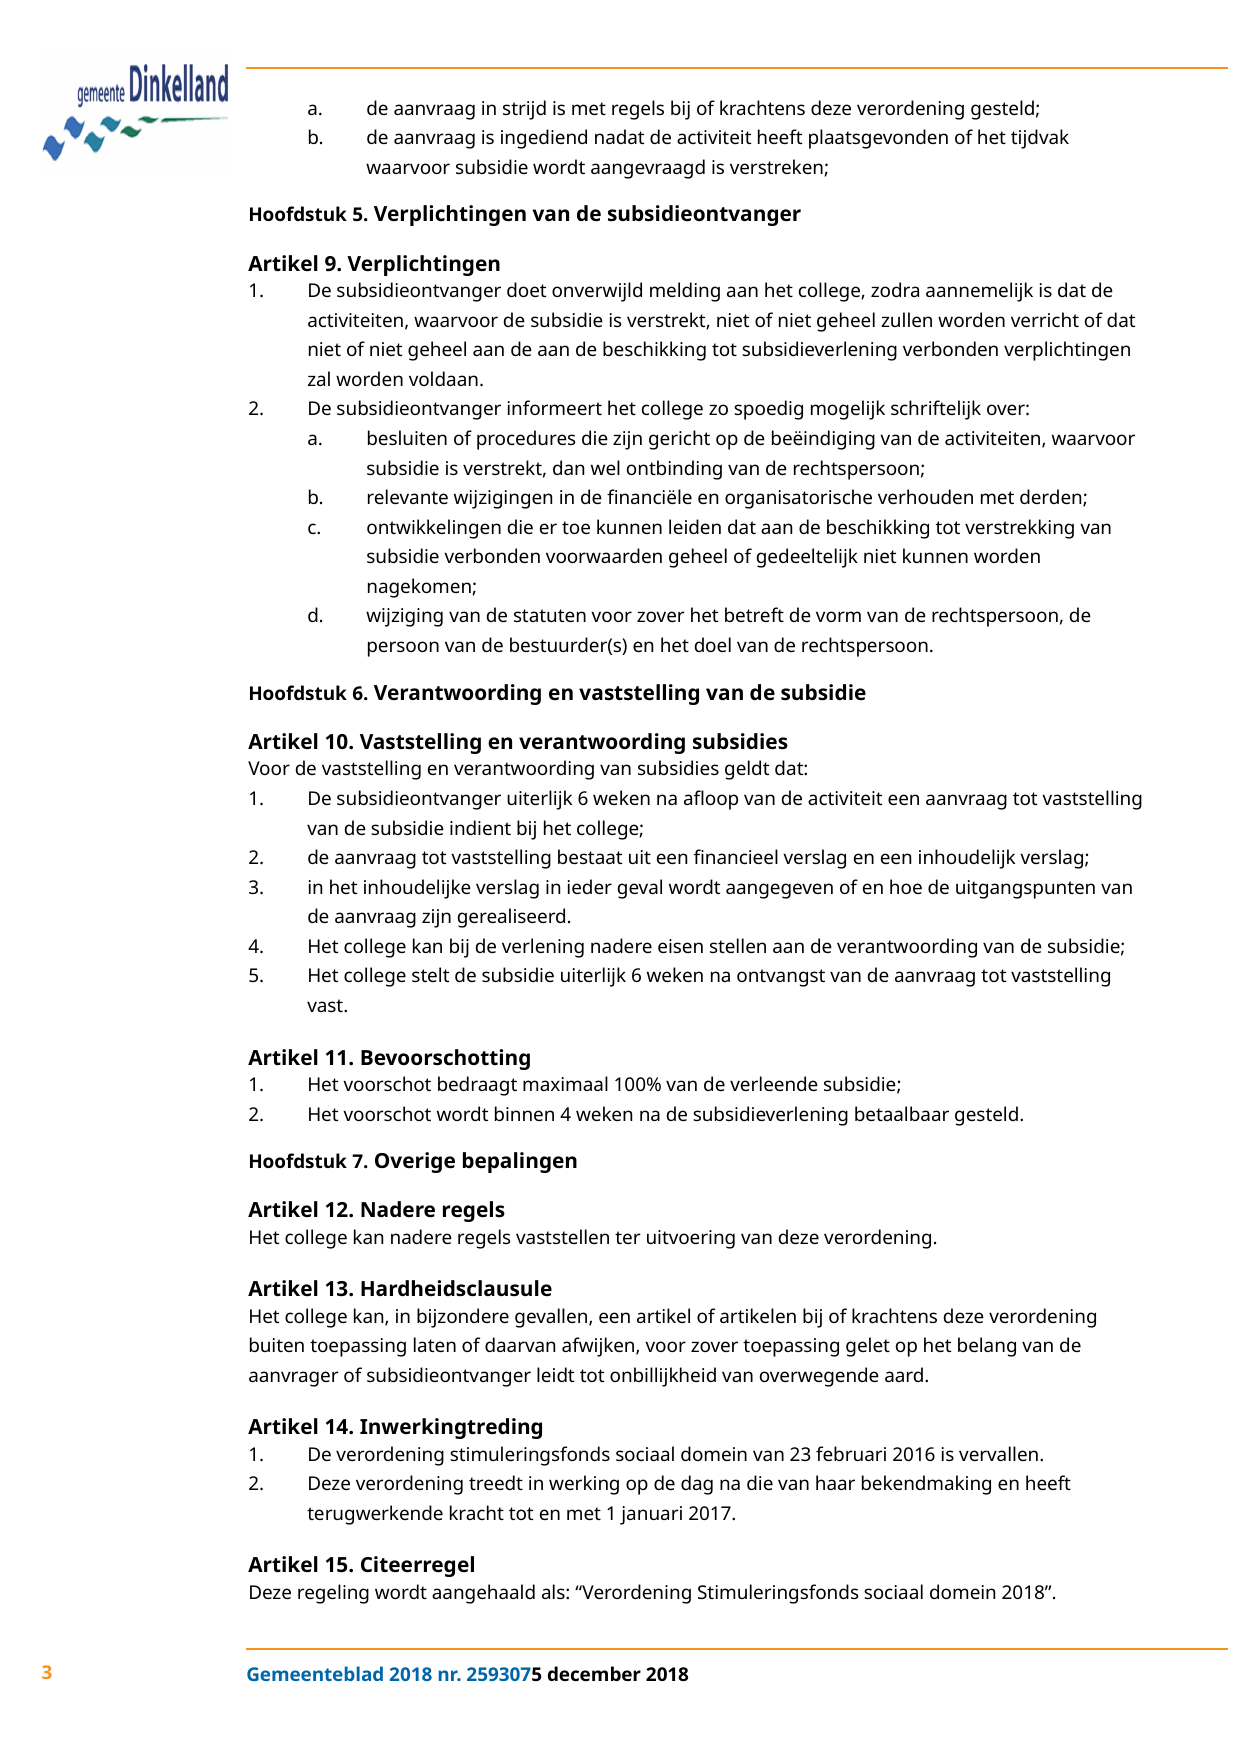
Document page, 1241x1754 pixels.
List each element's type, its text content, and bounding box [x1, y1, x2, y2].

picture [41, 47, 231, 172]
list besluiten of procedures die zijn gericht op de beëindiging van de activiteiten, waarvoor subsidie is verstrekt, dan wel ontbinding van de rechtspersoon; [307, 425, 1152, 481]
list Het college stelt de subsidie uiterlijk 6 weken na ontvangst van de aanvraag tot vaststelling vast. [248, 963, 1152, 1018]
text Hoofdstuk 7. Overige bepalingen [248, 1146, 1152, 1175]
text Het college kan, in bijzondere gevallen, een artikel of artikelen bij of krachtens deze verordening buiten toepassing laten of daarvan afwijken, voor zover toepassing gelet op het belang van de aanvrager of subsidieontvanger leidt tot onbillijkheid van overwegende aard. [248, 1303, 1152, 1388]
list ontwikkelingen die er toe kunnen leiden dat aan de beschikking tot verstrekking van subsidie verbonden voorwaarden geheel of gedeeltelijk niet kunnen worden nagekomen; [307, 514, 1152, 599]
text Artikel 12. Nadere regels [248, 1196, 1152, 1224]
text Het college kan nadere regels vaststellen ter uitvoering van deze verordening. [248, 1224, 1152, 1250]
list De verordening stimuleringsfonds sociaal domein van 23 februari 2016 is vervallen. [248, 1441, 1152, 1467]
list Deze verordening treedt in werking op de dag na die van haar bekendmaking en heeft terugwerkende kracht tot en met 1 januari 2017. [248, 1471, 1152, 1526]
list Het voorschot wordt binnen 4 weken na de subsidieverlening betaalbaar gesteld. [248, 1101, 1152, 1126]
text Hoofdstuk 6. Verantwoording en vaststelling van de subsidie [248, 678, 1152, 706]
text Artikel 15. Citeerregel [248, 1551, 1152, 1579]
text Artikel 9. Verplichtingen [248, 249, 1152, 277]
list De subsidieontvanger informeert het college zo spoedig mogelijk schriftelijk over: [248, 396, 1152, 421]
list de aanvraag tot vaststelling bestaat uit een financieel verslag en een inhoudelijk verslag; [248, 844, 1152, 870]
list relevante wijzigingen in de financiële en organisatorische verhouden met derden; [307, 484, 1152, 510]
list Het college kan bij de verlening nadere eisen stellen aan de verantwoording van de subsidie; [248, 933, 1152, 959]
list De subsidieontvanger doet onverwijld melding aan het college, zodra aannemelijk is dat de activiteiten, waarvoor de subsidie is verstrekt, niet of niet geheel zullen worden verricht of dat niet of niet geheel aan de aan de beschikking tot subsidieverlening verbonden verplichtingen zal worden voldaan. [248, 277, 1152, 392]
text Artikel 10. Vaststelling en verantwoording subsidies [248, 727, 1152, 756]
text Hoofdstuk 5. Verplichtingen van de subsidieontvanger [248, 199, 1152, 228]
list Het voorschot bedraagt maximaal 100% van de verleende subsidie; [248, 1071, 1152, 1097]
text Artikel 11. Bevoorschotting [248, 1043, 1152, 1071]
list de aanvraag in strijd is met regels bij of krachtens deze verordening gesteld; [307, 95, 1152, 121]
list in het inhoudelijke verslag in ieder geval wordt aangegeven of en hoe de uitgangspunten van de aanvraag zijn gerealiseerd. [248, 874, 1152, 929]
text Voor de vaststelling en verantwoording van subsidies geldt dat: [248, 756, 1152, 781]
list De subsidieontvanger uiterlijk 6 weken na afloop van de activiteit een aanvraag tot vaststelling van de subsidie indient bij het college; [248, 785, 1152, 841]
text Artikel 13. Hardheidsclausule [248, 1274, 1152, 1303]
text Deze regeling wordt aangehaald als: “Verordening Stimuleringsfonds sociaal domein 2018”. [248, 1579, 1152, 1605]
list de aanvraag is ingediend nadat de activiteit heeft plaatsgevonden of het tijdvak waarvoor subsidie wordt aangevraagd is verstreken; [307, 124, 1152, 180]
text Artikel 14. Inwerkingtreding [248, 1412, 1152, 1441]
list wijziging van de statuten voor zover het betreft de vorm van de rechtspersoon, de persoon van de bestuurder(s) en het doel van de rechtspersoon. [307, 603, 1152, 658]
